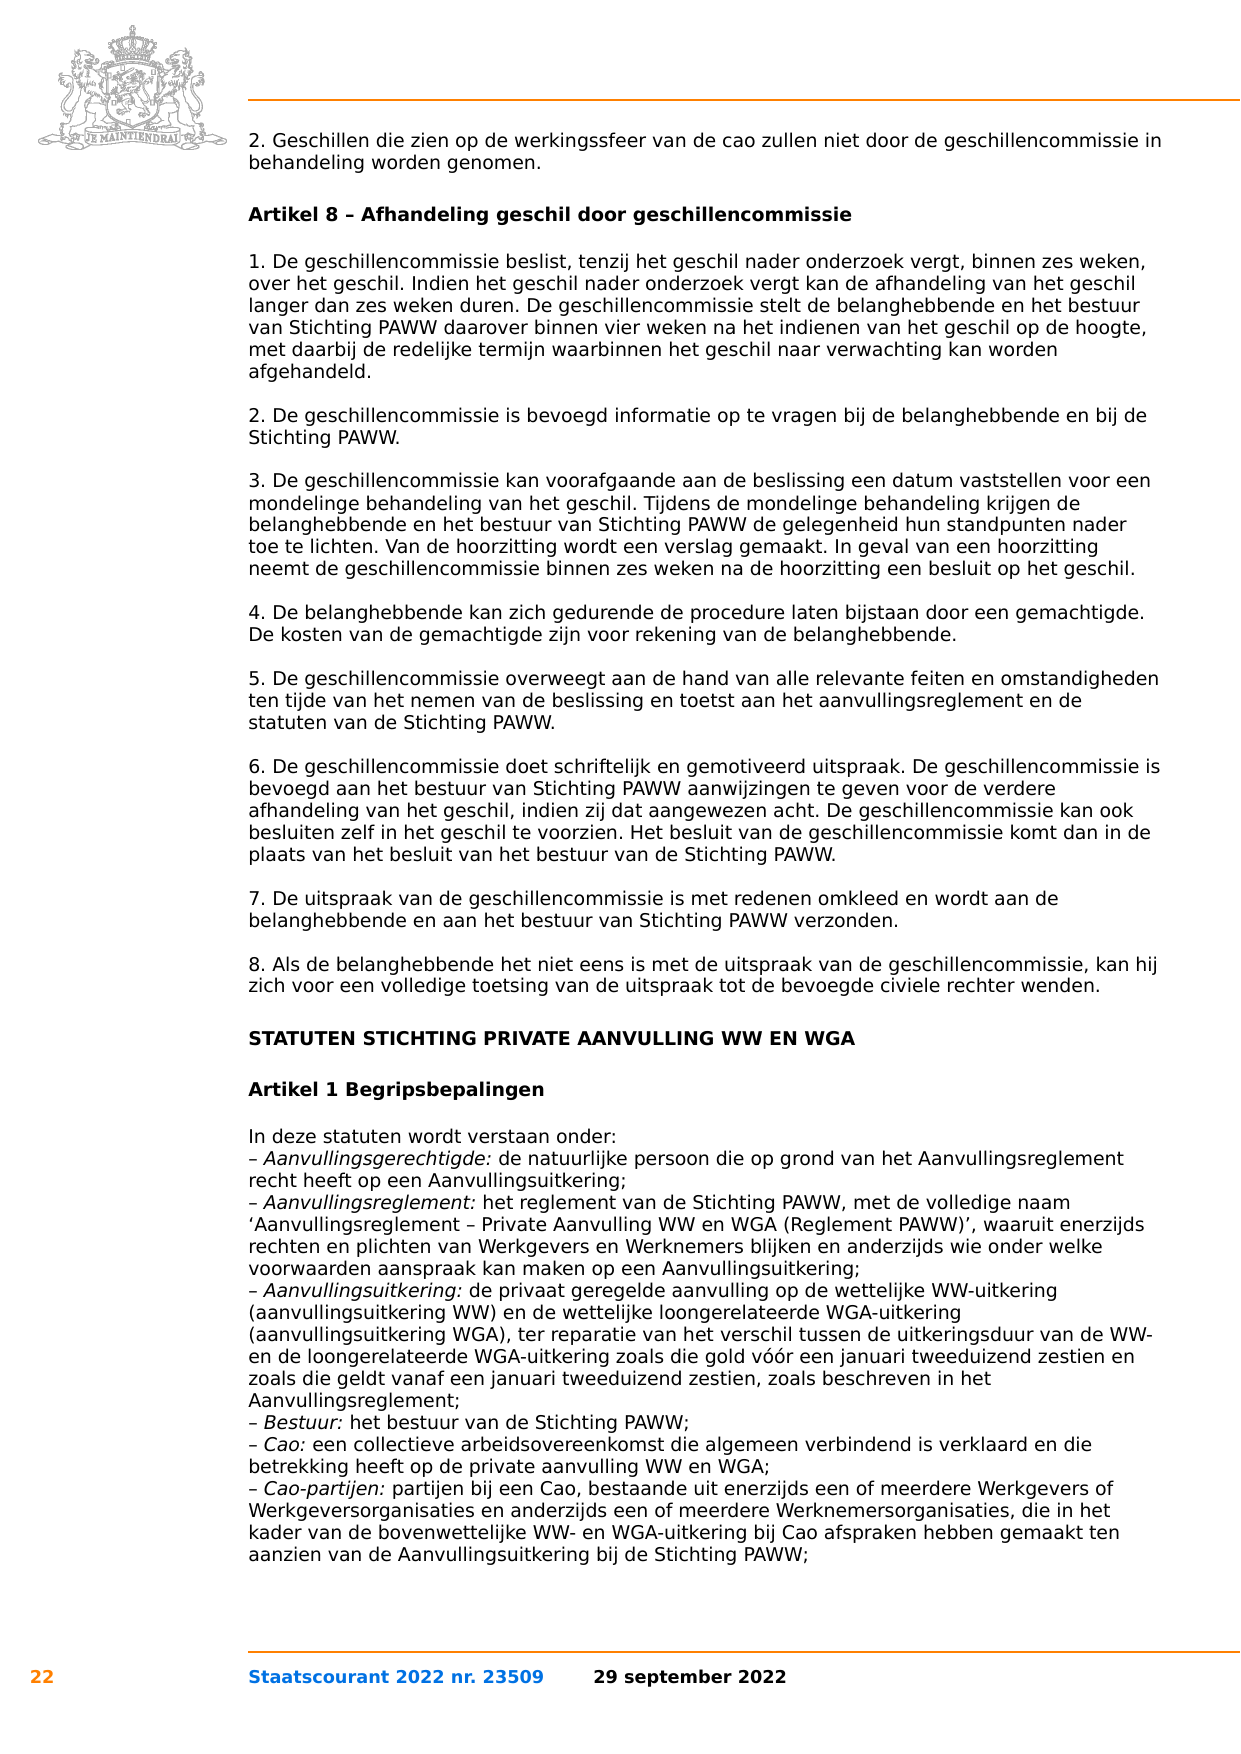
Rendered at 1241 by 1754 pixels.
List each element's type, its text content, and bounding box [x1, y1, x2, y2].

text – Aanvullingsgerechtigde: de natuurlijke persoon die op grond van het Aanvullingsreglement recht heeft op een Aanvullingsuitkering; [248, 1148, 1163, 1192]
text 7. De uitspraak van de geschillencommissie is met redenen omkleed en wordt aan de belanghebbende en aan het bestuur van Stichting PAWW verzonden. [248, 888, 1163, 932]
text 1. De geschillencommissie beslist, tenzij het geschil nader onderzoek vergt, binnen zes weken, over het geschil. Indien het geschil nader onderzoek vergt kan de afhandeling van het geschil langer dan zes weken duren. De geschillencommissie stelt de belanghebbende en het bestuur van Stichting PAWW daarover binnen vier weken na het indienen van het geschil op de hoogte, met daarbij de redelijke termijn waarbinnen het geschil naar verwachting kan worden afgehandeld. [248, 251, 1163, 383]
text In deze statuten wordt verstaan onder: [248, 1126, 1163, 1148]
text 8. Als de belanghebbende het niet eens is met de uitspraak van de geschillencommissie, kan hij zich voor een volledige toetsing van de uitspraak tot de bevoegde civiele rechter wenden. [248, 953, 1163, 997]
text 4. De belanghebbende kan zich gedurende de procedure laten bijstaan door een gemachtigde. De kosten van de gemachtigde zijn voor rekening van de belanghebbende. [248, 602, 1163, 646]
text 5. De geschillencommissie overweegt aan de hand van alle relevante feiten en omstandigheden ten tijde van het nemen van de beslissing en toetst aan het aanvullingsreglement en de statuten van de Stichting PAWW. [248, 668, 1163, 734]
text – Cao-partijen: partijen bij een Cao, bestaande uit enerzijds een of meerdere Werkgevers of Werkgeversorganisaties en anderzijds een of meerdere Werknemersorganisaties, die in het kader van de bovenwettelijke WW- en WGA-uitkering bij Cao afspraken hebben gemaakt ten aanzien van de Aanvullingsuitkering bij de Stichting PAWW; [248, 1478, 1163, 1566]
text – Aanvullingsreglement: het reglement van de Stichting PAWW, met de volledige naam ‘Aanvullingsreglement – Private Aanvulling WW en WGA (Reglement PAWW)’, waaruit enerzijds rechten en plichten van Werkgevers en Werknemers blijken en anderzijds wie onder welke voorwaarden aanspraak kan maken op een Aanvullingsuitkering; [248, 1192, 1163, 1280]
text – Cao: een collectieve arbeidsovereenkomst die algemeen verbindend is verklaard en die betrekking heeft op de private aanvulling WW en WGA; [248, 1434, 1163, 1478]
subtitle STATUTEN STICHTING PRIVATE AANVULLING WW EN WGA [248, 1027, 1163, 1049]
subtitle Artikel 1 Begripsbepalingen [248, 1079, 1163, 1101]
text – Bestuur: het bestuur van de Stichting PAWW; [248, 1412, 1163, 1434]
text 2. Geschillen die zien op de werkingssfeer van de cao zullen niet door de geschillencommissie in behandeling worden genomen. [248, 130, 1163, 174]
subtitle Artikel 8 – Afhandeling geschil door geschillencommissie [248, 204, 1163, 226]
text 3. De geschillencommissie kan voorafgaande aan de beslissing een datum vaststellen voor een mondelinge behandeling van het geschil. Tijdens de mondelinge behandeling krijgen de belanghebbende en het bestuur van Stichting PAWW de gelegenheid hun standpunten nader toe te lichten. Van de hoorzitting wordt een verslag gemaakt. In geval van een hoorzitting neemt de geschillencommissie binnen zes weken na de hoorzitting een besluit op het geschil. [248, 470, 1163, 580]
picture [38, 25, 227, 150]
text 2. De geschillencommissie is bevoegd informatie op te vragen bij de belanghebbende en bij de Stichting PAWW. [248, 404, 1163, 448]
text 6. De geschillencommissie doet schriftelijk en gemotiveerd uitspraak. De geschillencommissie is bevoegd aan het bestuur van Stichting PAWW aanwijzingen te geven voor de verdere afhandeling van het geschil, indien zij dat aangewezen acht. De geschillencommissie kan ook besluiten zelf in het geschil te voorzien. Het besluit van de geschillencommissie komt dan in de plaats van het besluit van het bestuur van de Stichting PAWW. [248, 756, 1163, 866]
text – Aanvullingsuitkering: de privaat geregelde aanvulling op de wettelijke WW-uitkering (aanvullingsuitkering WW) en de wettelijke loongerelateerde WGA-uitkering (aanvullingsuitkering WGA), ter reparatie van het verschil tussen de uitkeringsduur van de WW- en de loongerelateerde WGA-uitkering zoals die gold vóór een januari tweeduizend zestien en zoals die geldt vanaf een januari tweeduizend zestien, zoals beschreven in het Aanvullingsreglement; [248, 1280, 1163, 1412]
